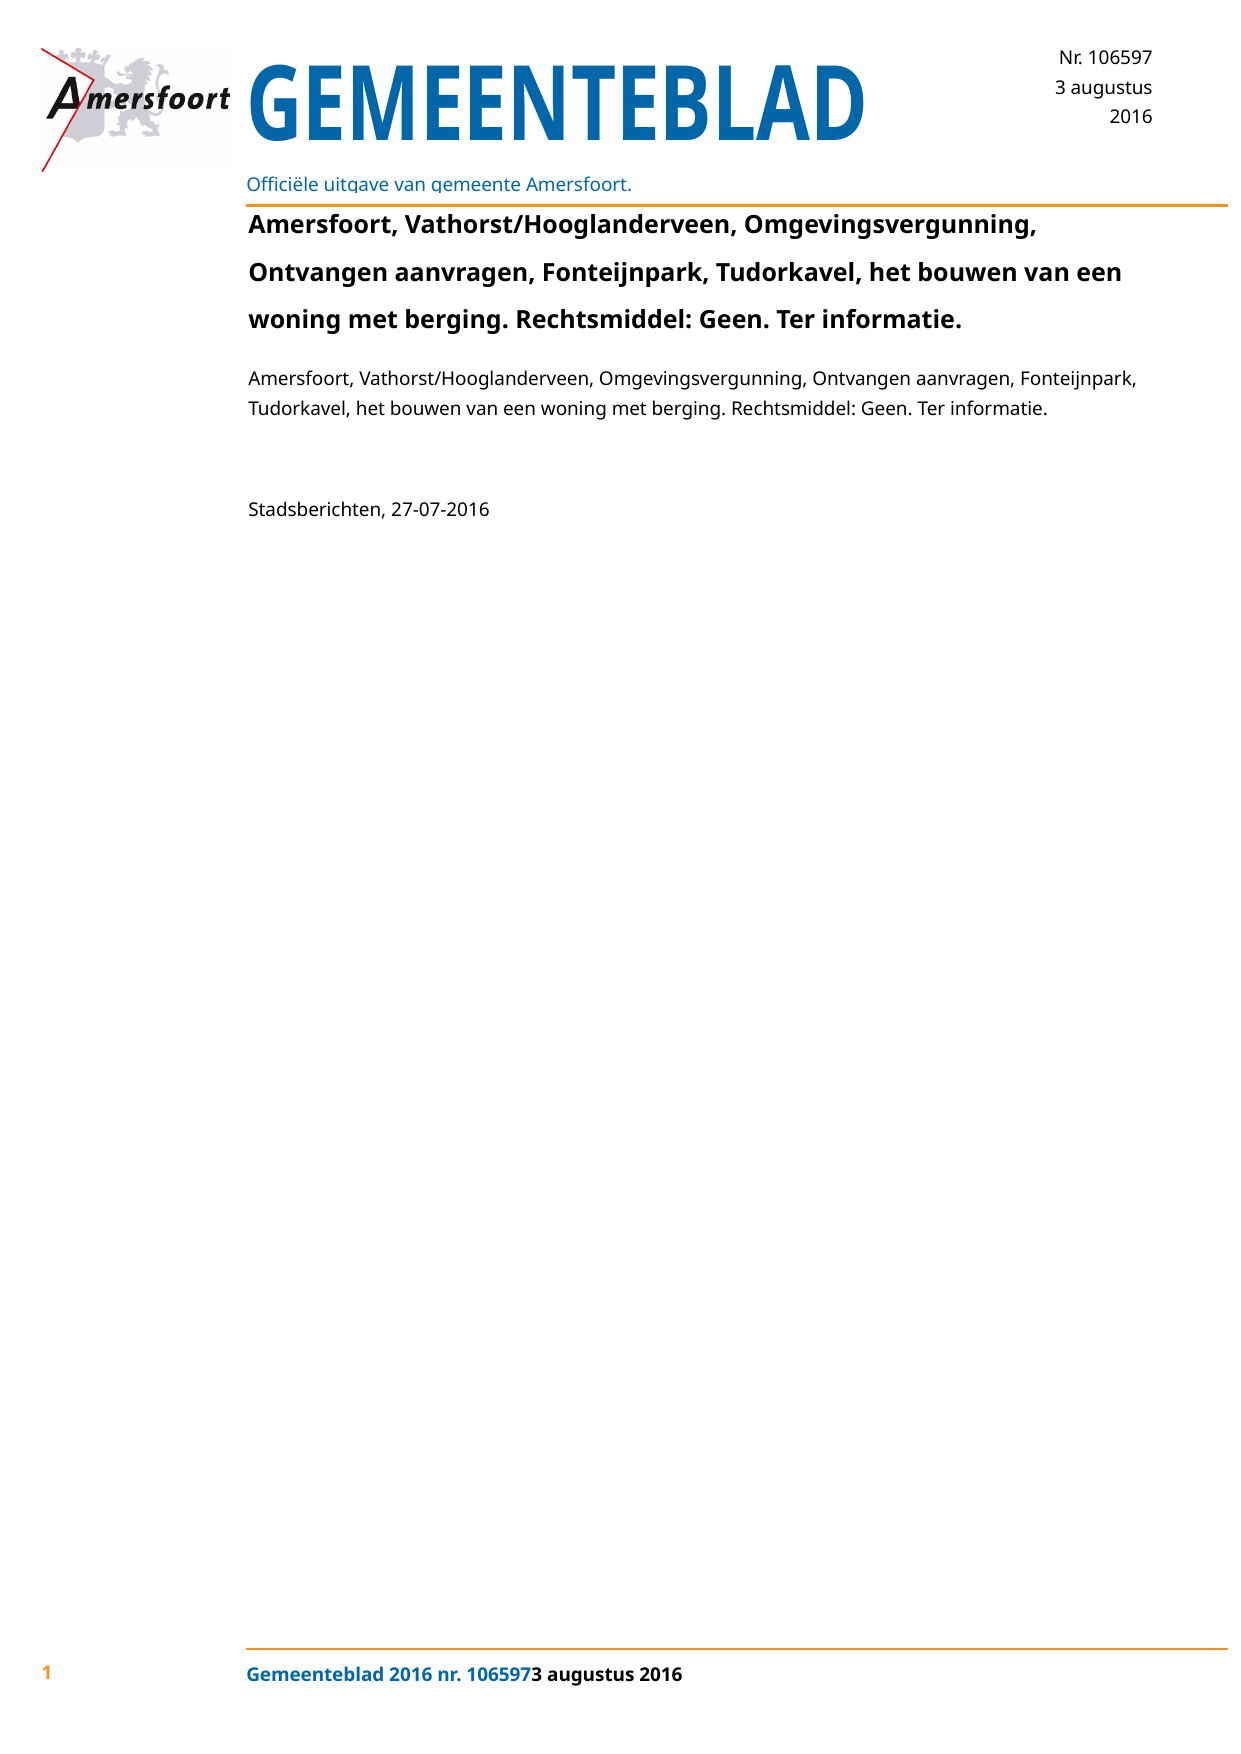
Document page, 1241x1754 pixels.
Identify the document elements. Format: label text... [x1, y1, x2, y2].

picture [41, 47, 231, 172]
text Amersfoort, Vathorst/Hooglanderveen, Omgevingsvergunning, Ontvangen aanvragen, Fonteijnpark, Tudorkavel, het bouwen van een woning met berging. Rechtsmiddel: Geen. Ter informatie. [248, 366, 1152, 421]
text Stadsberichten, 27-07-2016 [248, 496, 1152, 522]
text Amersfoort, Vathorst/Hooglanderveen, Omgevingsvergunning, Ontvangen aanvragen, Fonteijnpark, Tudorkavel, het bouwen van een woning met berging. Rechtsmiddel: Geen. Ter informatie. [248, 207, 1152, 336]
